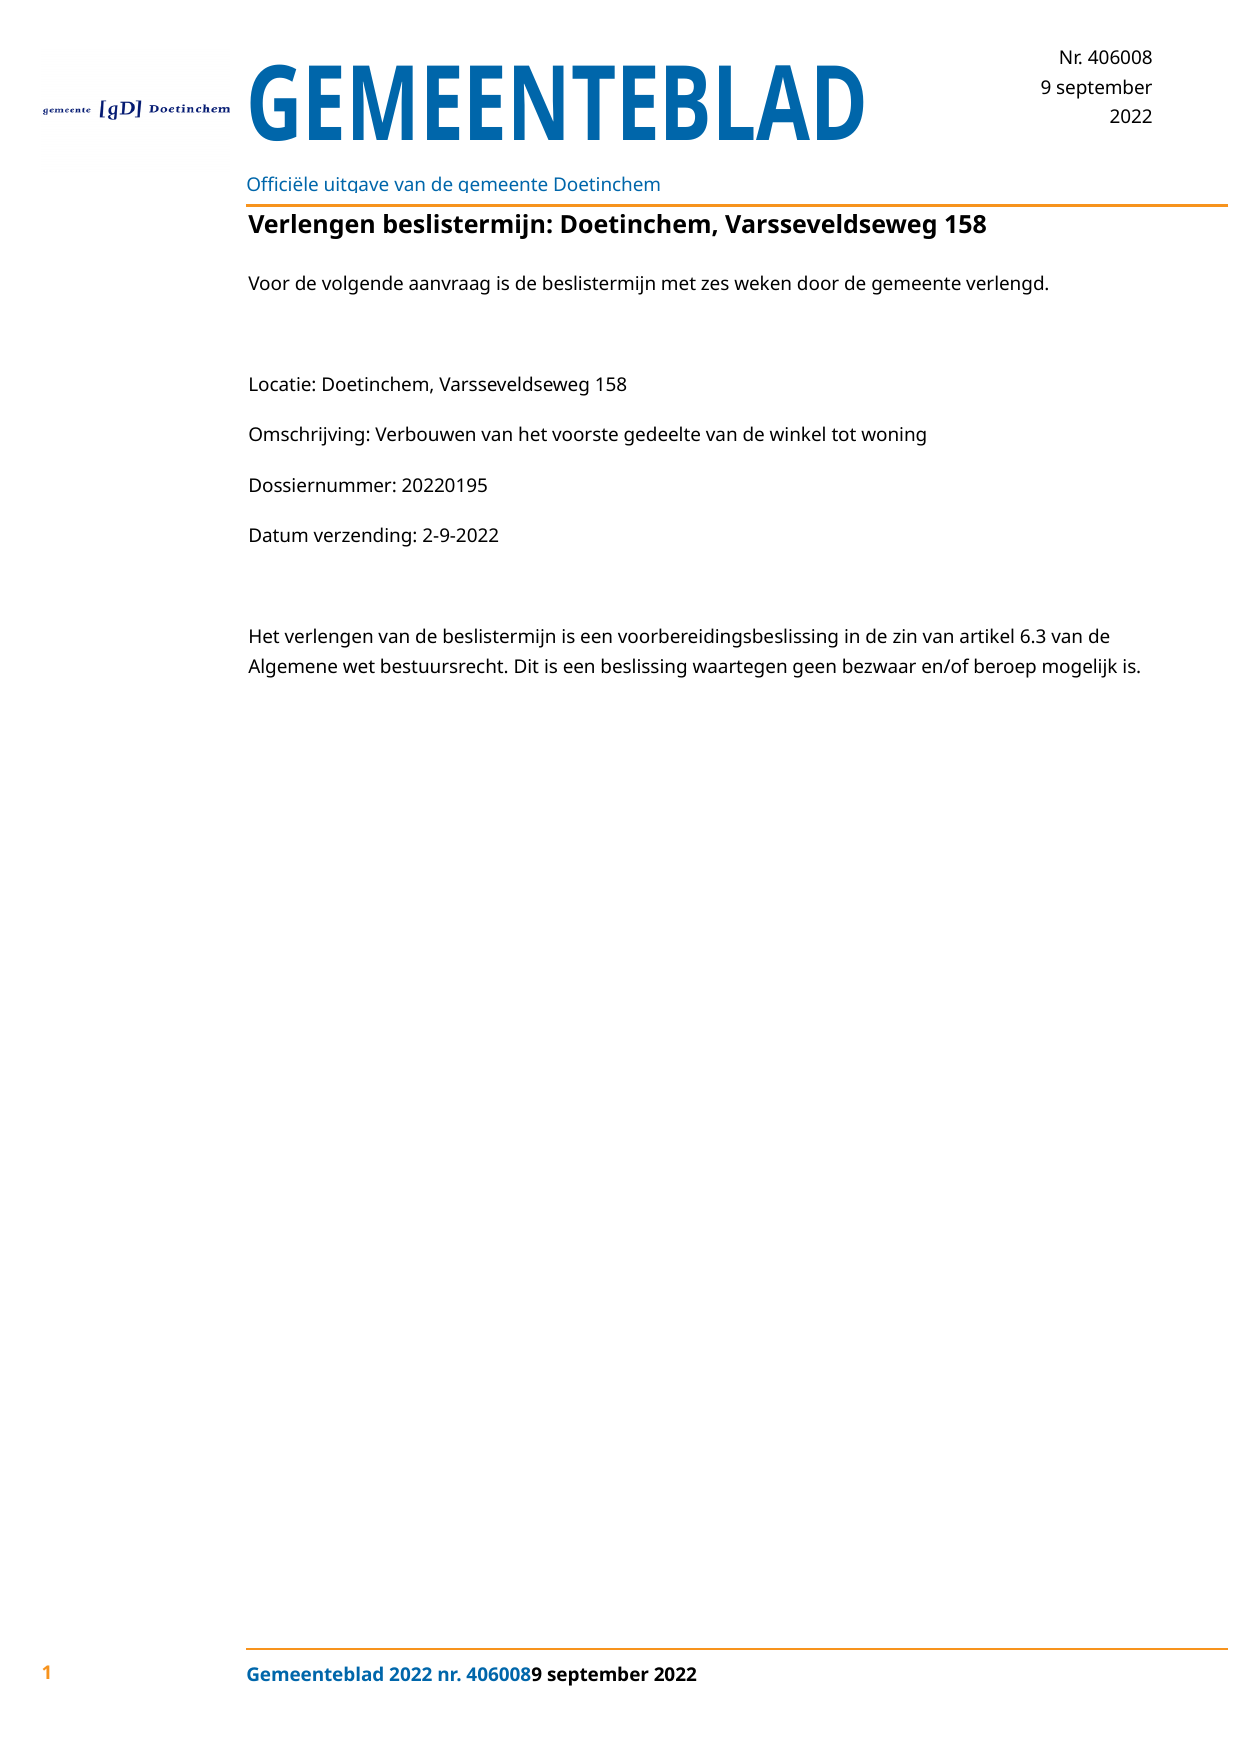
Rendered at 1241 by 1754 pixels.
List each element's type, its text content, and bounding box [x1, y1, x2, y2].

text Het verlengen van de beslistermijn is een voorbereidingsbeslissing in de zin van artikel 6.3 van de Algemene wet bestuursrecht. Dit is een beslissing waartegen geen bezwaar en/of beroep mogelijk is. [248, 623, 1152, 678]
text Omschrijving: Verbouwen van het voorste gedeelte van de winkel tot woning [248, 422, 1152, 447]
text Voor de volgende aanvraag is de beslistermijn met zes weken door de gemeente verlengd. [248, 270, 1152, 296]
text Datum verzending: 2-9-2022 [248, 522, 1152, 548]
text Locatie: Doetinchem, Varsseveldseweg 158 [248, 371, 1152, 397]
picture [41, 47, 231, 172]
text Verlengen beslistermijn: Doetinchem, Varsseveldseweg 158 [248, 207, 1152, 241]
text Dossiernummer: 20220195 [248, 472, 1152, 498]
